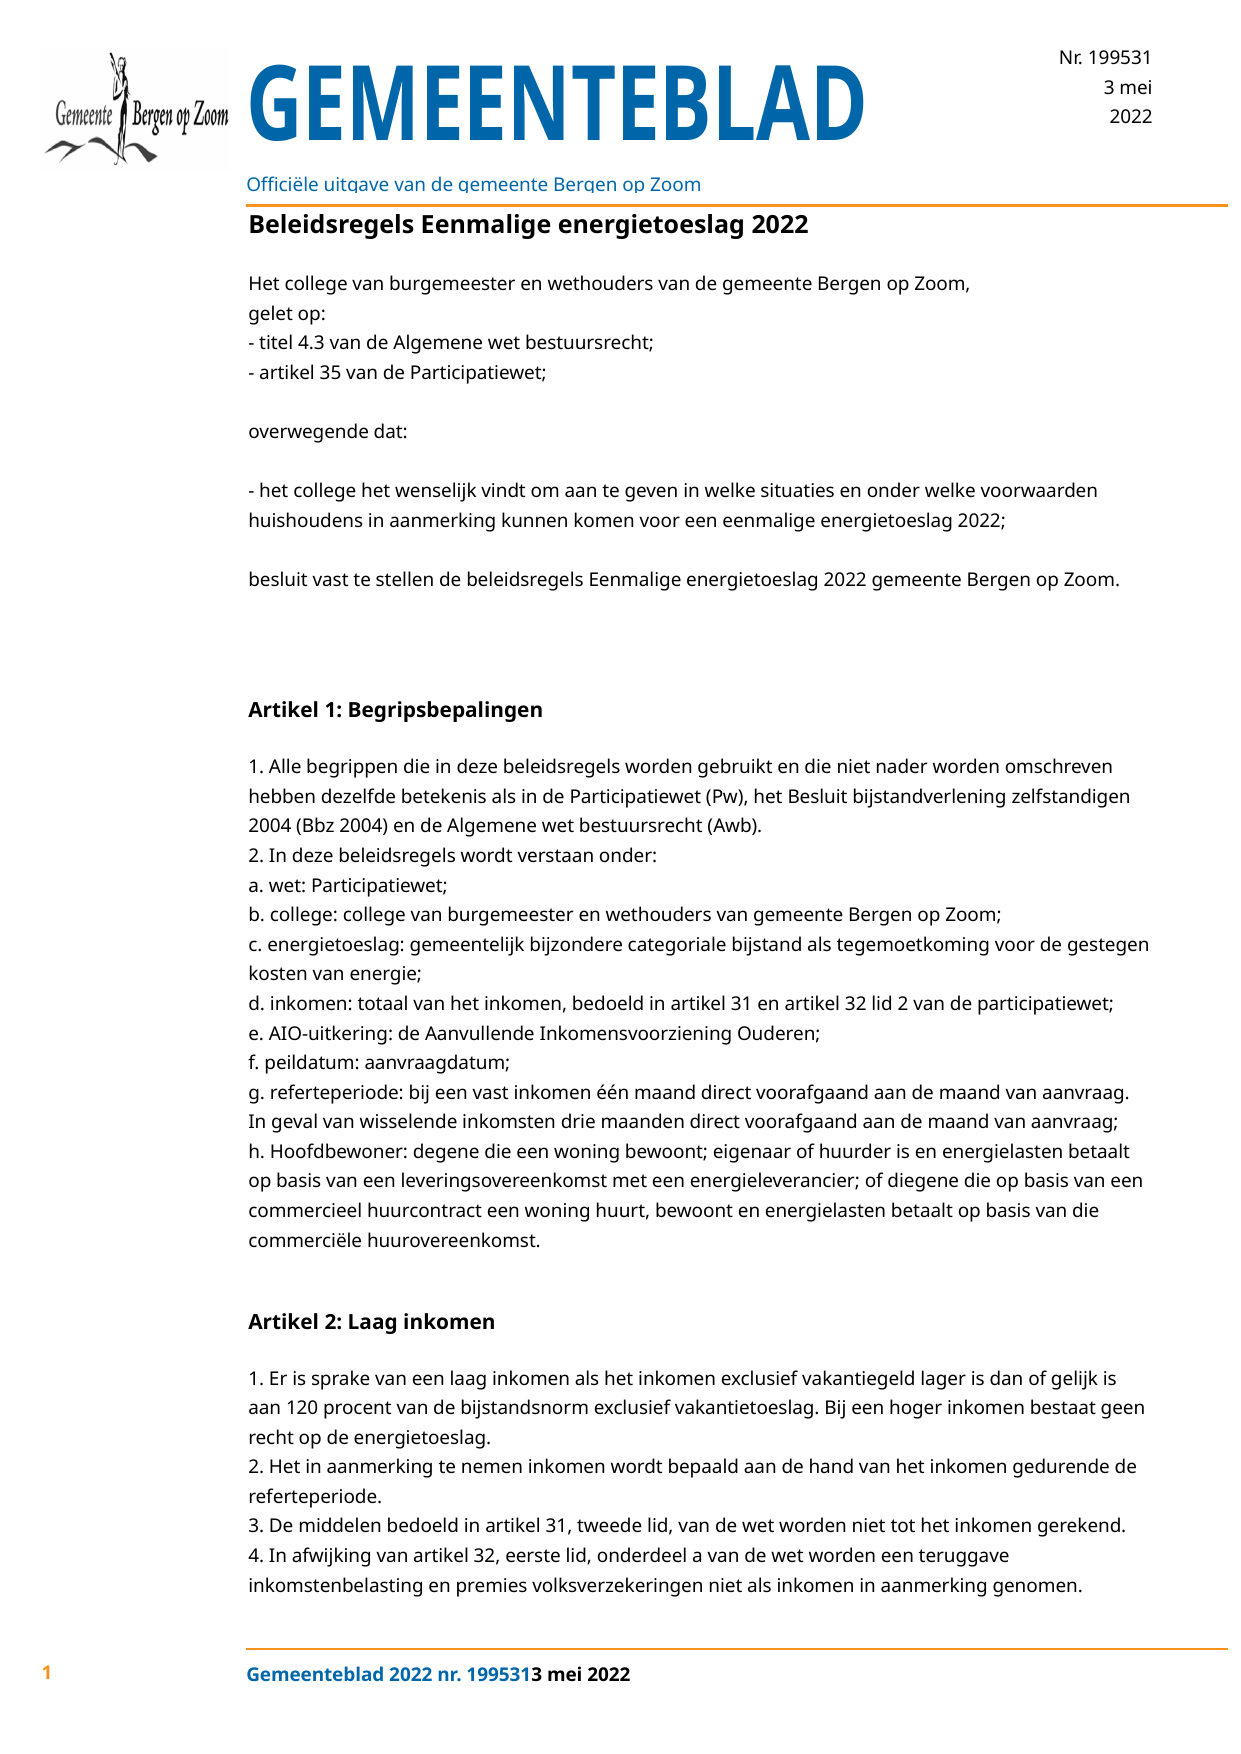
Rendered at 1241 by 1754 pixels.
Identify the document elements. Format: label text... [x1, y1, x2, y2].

text Artikel 2: Laag inkomen [248, 1307, 1152, 1335]
text Artikel 1: Begripsbepalingen [248, 695, 1152, 724]
text 2. In deze beleidsregels wordt verstaan onder: [248, 842, 1152, 868]
text 3. De middelen bedoeld in artikel 31, tweede lid, van de wet worden niet tot het inkomen gerekend. [248, 1513, 1152, 1538]
text huishoudens in aanmerking kunnen komen voor een eenmalige energietoeslag 2022; [248, 507, 1152, 533]
text - titel 4.3 van de Algemene wet bestuursrecht; [248, 329, 1152, 355]
text gelet op: [248, 300, 1152, 326]
text b. college: college van burgemeester en wethouders van gemeente Bergen op Zoom; [248, 901, 1152, 927]
text Het college van burgemeester en wethouders van de gemeente Bergen op Zoom, [248, 270, 1152, 296]
text d. inkomen: totaal van het inkomen, bedoeld in artikel 31 en artikel 32 lid 2 van de participatiewet; [248, 990, 1152, 1016]
text 1. Er is sprake van een laag inkomen als het inkomen exclusief vakantiegeld lager is dan of gelijk is aan 120 procent van de bijstandsnorm exclusief vakantietoeslag. Bij een hoger inkomen bestaat geen recht op de energietoeslag. [248, 1365, 1152, 1450]
text f. peildatum: aanvraagdatum; [248, 1049, 1152, 1075]
text Beleidsregels Eenmalige energietoeslag 2022 [248, 207, 1152, 241]
text - het college het wenselijk vindt om aan te geven in welke situaties en onder welke voorwaarden [248, 477, 1152, 503]
text h. Hoofdbewoner: degene die een woning bewoont; eigenaar of huurder is en energielasten betaalt op basis van een leveringsovereenkomst met een energieleverancier; of diegene die op basis van een commercieel huurcontract een woning huurt, bewoont en energielasten betaalt op basis van die commerciële huurovereenkomst. [248, 1138, 1152, 1252]
picture [41, 47, 231, 172]
text c. energietoeslag: gemeentelijk bijzondere categoriale bijstand als tegemoetkoming voor de gestegen kosten van energie; [248, 931, 1152, 986]
text e. AIO-uitkering: de Aanvullende Inkomensvoorziening Ouderen; [248, 1020, 1152, 1045]
text - artikel 35 van de Participatiewet; [248, 359, 1152, 385]
text 1. Alle begrippen die in deze beleidsregels worden gebruikt en die niet nader worden omschreven hebben dezelfde betekenis als in de Participatiewet (Pw), het Besluit bijstandverlening zelfstandigen 2004 (Bbz 2004) en de Algemene wet bestuursrecht (Awb). [248, 753, 1152, 838]
text a. wet: Participatiewet; [248, 872, 1152, 897]
text 2. Het in aanmerking te nemen inkomen wordt bepaald aan de hand van het inkomen gedurende de referteperiode. [248, 1453, 1152, 1509]
text 4. In afwijking van artikel 32, eerste lid, onderdeel a van de wet worden een teruggave inkomstenbelasting en premies volksverzekeringen niet als inkomen in aanmerking genomen. [248, 1542, 1152, 1598]
text g. referteperiode: bij een vast inkomen één maand direct voorafgaand aan de maand van aanvraag. In geval van wisselende inkomsten drie maanden direct voorafgaand aan de maand van aanvraag; [248, 1079, 1152, 1134]
text overwegende dat: [248, 418, 1152, 444]
text besluit vast te stellen de beleidsregels Eenmalige energietoeslag 2022 gemeente Bergen op Zoom. [248, 566, 1152, 592]
